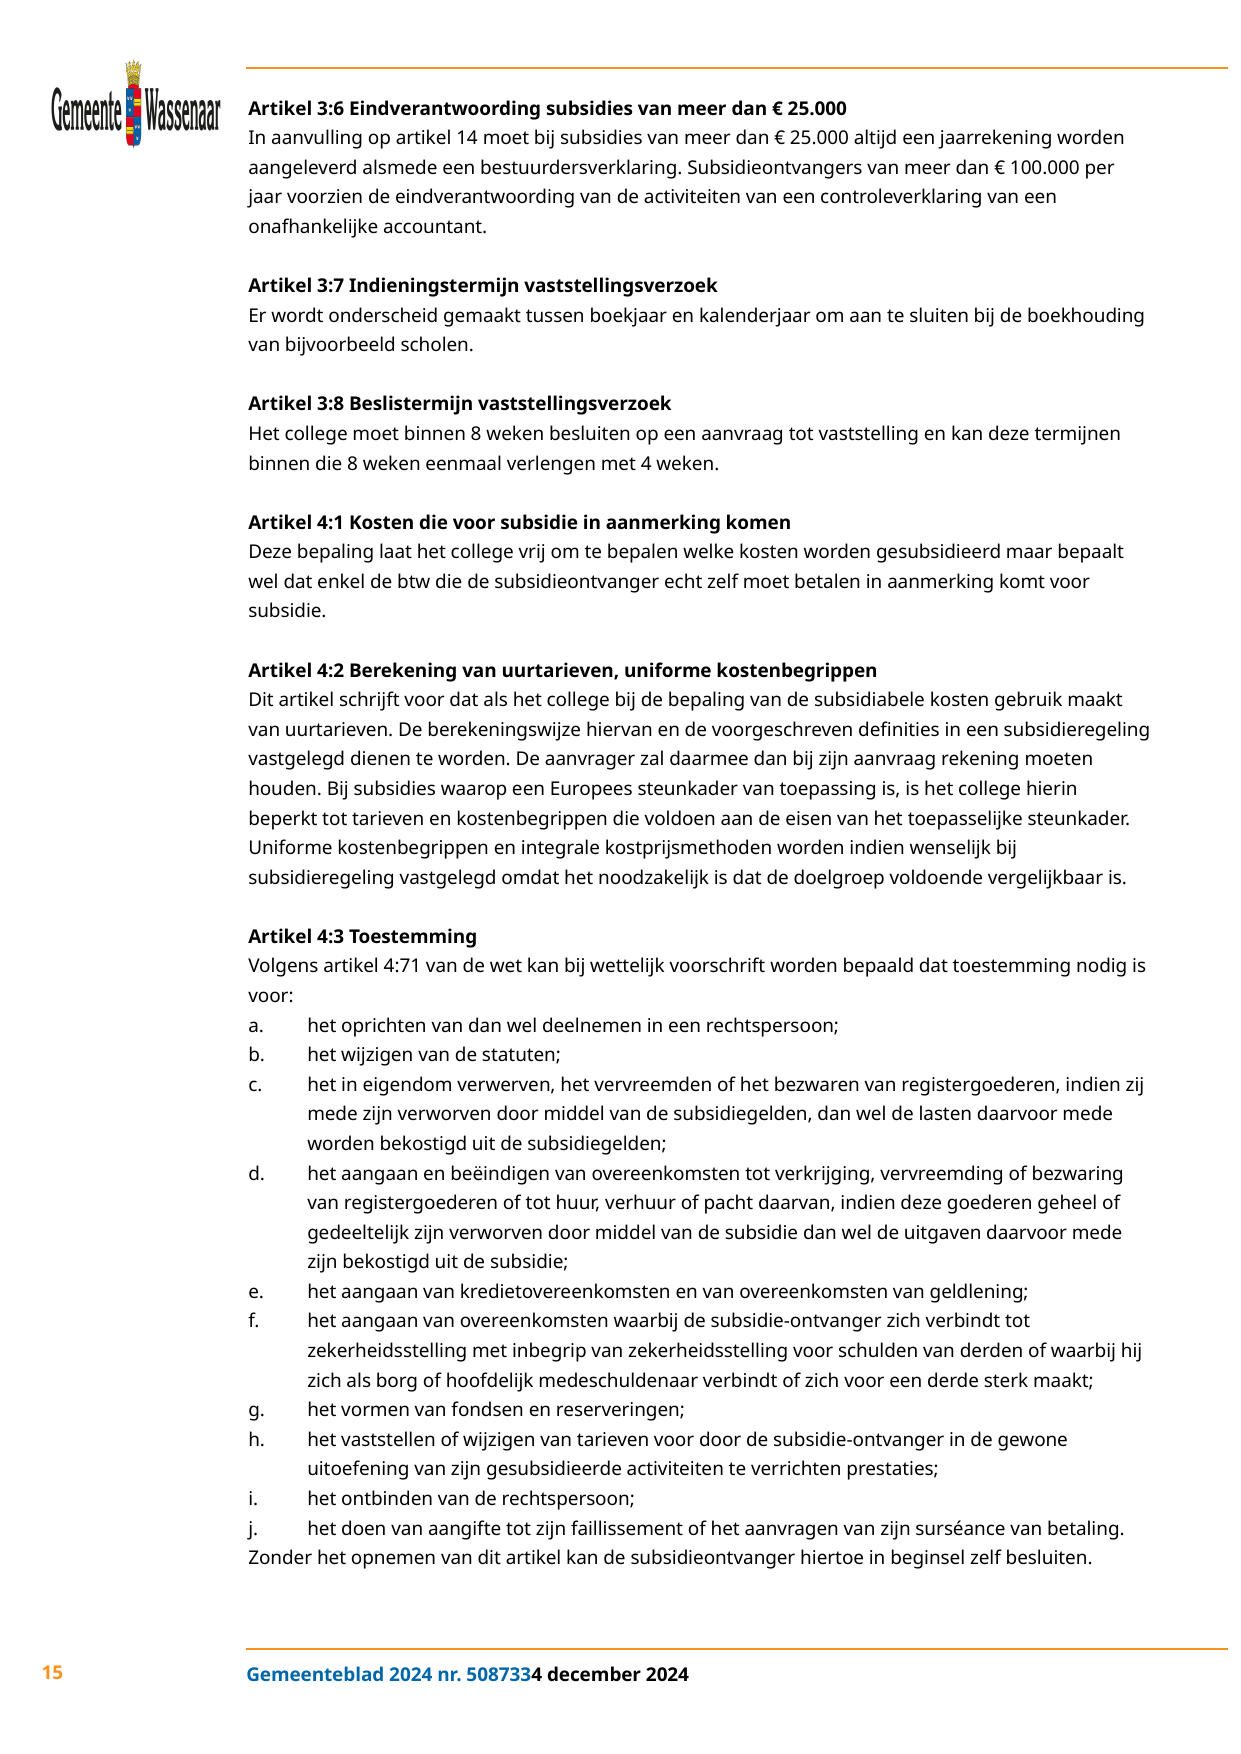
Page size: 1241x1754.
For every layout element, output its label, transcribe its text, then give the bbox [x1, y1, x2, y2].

list het oprichten van dan wel deelnemen in een rechtspersoon; [248, 1012, 1152, 1038]
list het vormen van fondsen en reserveringen; [248, 1396, 1152, 1422]
text Deze bepaling laat het college vrij om te bepalen welke kosten worden gesubsidieerd maar bepaalt wel dat enkel de btw die de subsidieontvanger echt zelf moet betalen in aanmerking komt voor subsidie. [248, 538, 1152, 623]
text Artikel 4:3 Toestemming [248, 923, 1152, 949]
list het aangaan van overeenkomsten waarbij de subsidie-ontvanger zich verbindt tot zekerheidsstelling met inbegrip van zekerheidsstelling voor schulden van derden of waarbij hij zich als borg of hoofdelijk medeschuldenaar verbindt of zich voor een derde sterk maakt; [248, 1308, 1152, 1393]
list het ontbinden van de rechtspersoon; [248, 1485, 1152, 1511]
text Volgens artikel 4:71 van de wet kan bij wettelijk voorschrift worden bepaald dat toestemming nodig is voor: [248, 953, 1152, 1008]
text Artikel 3:6 Eindverantwoording subsidies van meer dan € 25.000 [248, 95, 1152, 121]
list het doen van aangifte tot zijn faillissement of het aanvragen van zijn surséance van betaling. [248, 1515, 1152, 1541]
list het in eigendom verwerven, het vervreemden of het bezwaren van registergoederen, indien zij mede zijn verworven door middel van de subsidiegelden, dan wel de lasten daarvoor mede worden bekostigd uit de subsidiegelden; [248, 1071, 1152, 1156]
text Artikel 4:2 Berekening van uurtarieven, uniforme kostenbegrippen [248, 657, 1152, 683]
text Artikel 3:8 Beslistermijn vaststellingsverzoek [248, 391, 1152, 416]
list het vaststellen of wijzigen van tarieven voor door de subsidie-ontvanger in de gewone uitoefening van zijn gesubsidieerde activiteiten te verrichten prestaties; [248, 1426, 1152, 1481]
list het aangaan en beëindigen van overeenkomsten tot verkrijging, vervreemding of bezwaring van registergoederen of tot huur, verhuur of pacht daarvan, indien deze goederen geheel of gedeeltelijk zijn verworven door middel van de subsidie dan wel de uitgaven daarvoor mede zijn bekostigd uit de subsidie; [248, 1160, 1152, 1274]
text Dit artikel schrijft voor dat als het college bij de bepaling van de subsidiabele kosten gebruik maakt van uurtarieven. De berekeningswijze hiervan en de voorgeschreven definities in een subsidieregeling vastgelegd dienen te worden. De aanvrager zal daarmee dan bij zijn aanvraag rekening moeten houden. Bij subsidies waarop een Europees steunkader van toepassing is, is het college hierin beperkt tot tarieven en kostenbegrippen die voldoen aan de eisen van het toepasselijke steunkader. Uniforme kostenbegrippen en integrale kostprijsmethoden worden indien wenselijk bij subsidieregeling vastgelegd omdat het noodzakelijk is dat de doelgroep voldoende vergelijkbaar is. [248, 686, 1152, 890]
text Er wordt onderscheid gemaakt tussen boekjaar en kalenderjaar om aan te sluiten bij de boekhouding van bijvoorbeeld scholen. [248, 302, 1152, 357]
list het aangaan van kredietovereenkomsten en van overeenkomsten van geldlening; [248, 1278, 1152, 1304]
text Artikel 4:1 Kosten die voor subsidie in aanmerking komen [248, 509, 1152, 535]
text Het college moet binnen 8 weken besluiten op een aanvraag tot vaststelling en kan deze termijnen binnen die 8 weken eenmaal verlengen met 4 weken. [248, 420, 1152, 476]
list het wijzigen van de statuten; [248, 1041, 1152, 1067]
picture [41, 47, 231, 172]
text In aanvulling op artikel 14 moet bij subsidies van meer dan € 25.000 altijd een jaarrekening worden aangeleverd alsmede een bestuurdersverklaring. Subsidieontvangers van meer dan € 100.000 per jaar voorzien de eindverantwoording van de activiteiten van een controleverklaring van een onafhankelijke accountant. [248, 124, 1152, 239]
text Artikel 3:7 Indieningstermijn vaststellingsverzoek [248, 272, 1152, 298]
text Zonder het opnemen van dit artikel kan de subsidieontvanger hiertoe in beginsel zelf besluiten. [248, 1544, 1152, 1570]
